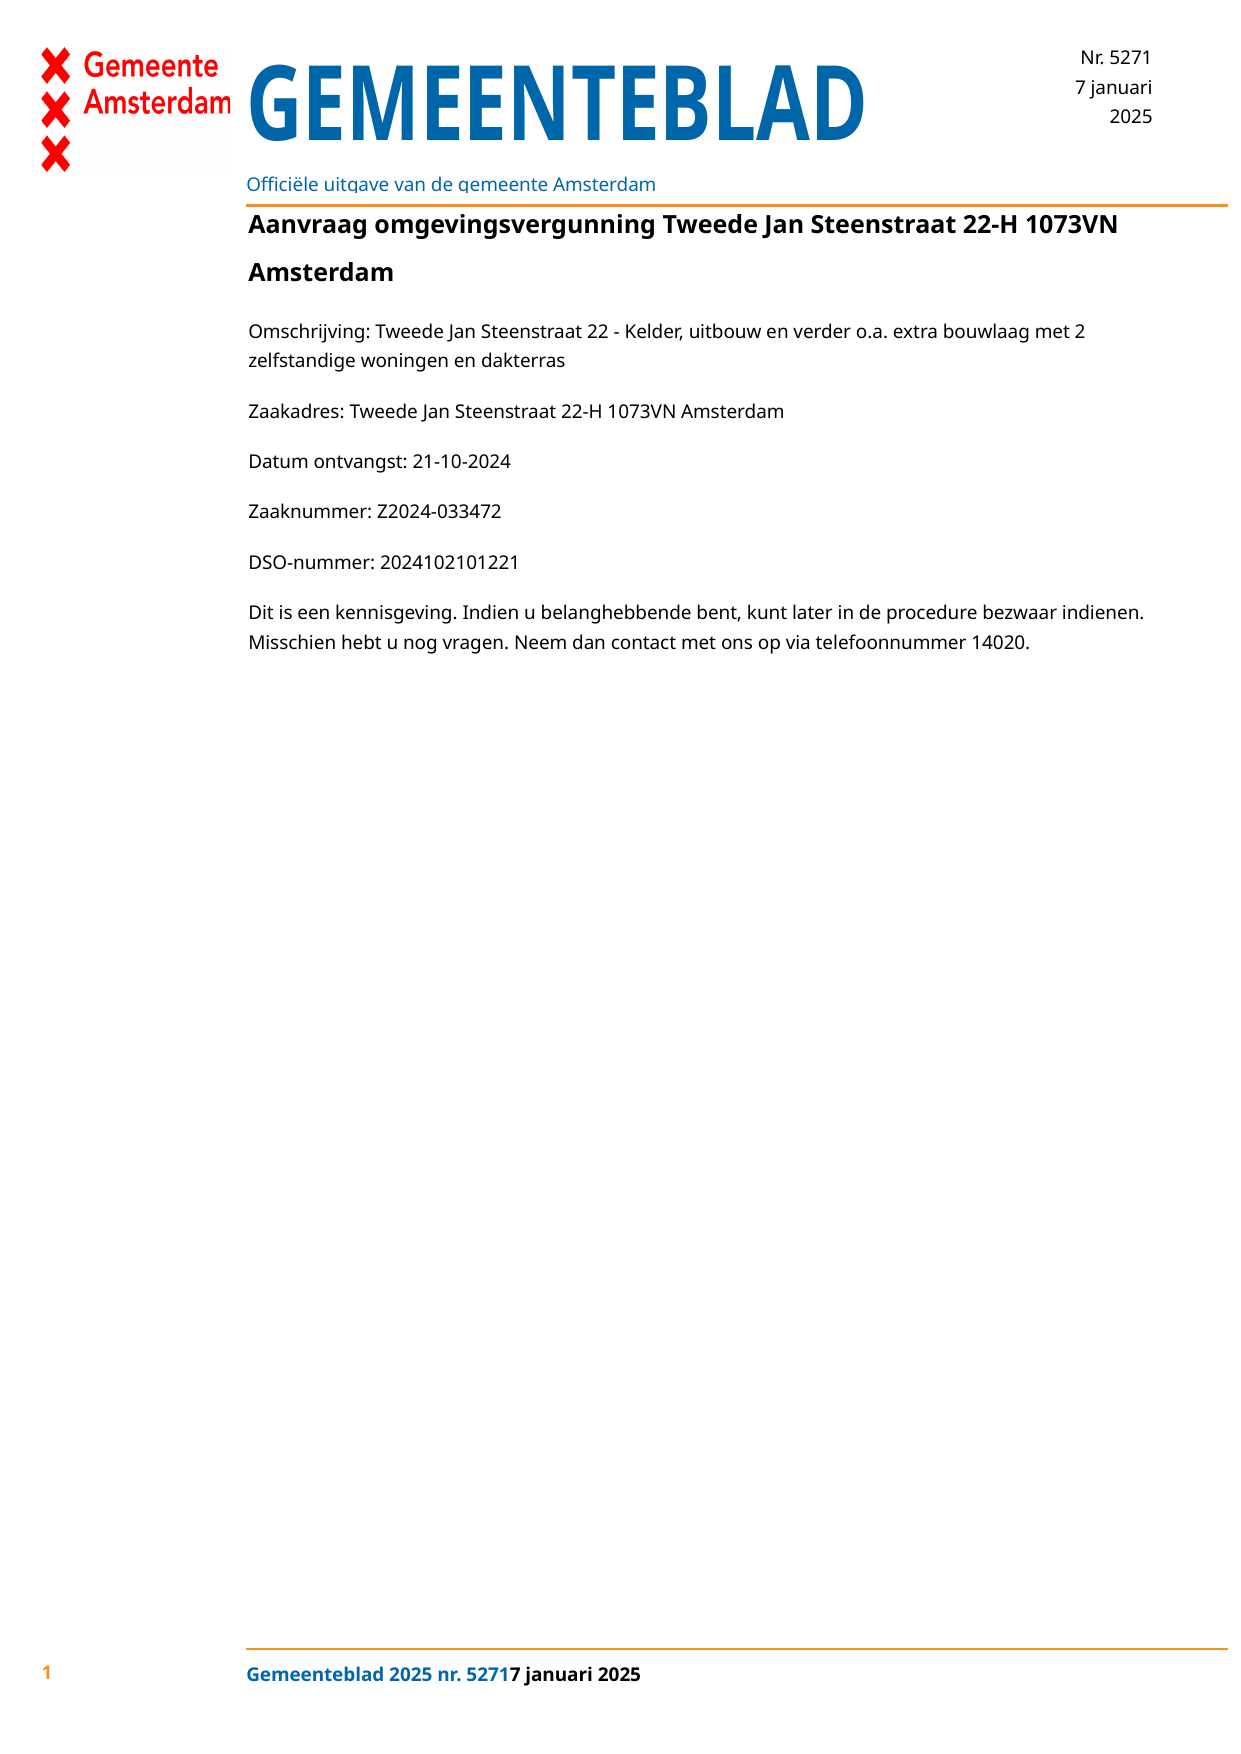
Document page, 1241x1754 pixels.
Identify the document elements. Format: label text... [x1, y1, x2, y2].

picture [41, 47, 231, 172]
text Datum ontvangst: 21-10-2024 [248, 448, 1152, 474]
text DSO-nummer: 2024102101221 [248, 549, 1152, 575]
text Omschrijving: Tweede Jan Steenstraat 22 - Kelder, uitbouw en verder o.a. extra bouwlaag met 2 zelfstandige woningen en dakterras [248, 318, 1152, 373]
text Zaakadres: Tweede Jan Steenstraat 22-H 1073VN Amsterdam [248, 398, 1152, 424]
text Zaaknummer: Z2024-033472 [248, 499, 1152, 524]
text Dit is een kennisgeving. Indien u belanghebbende bent, kunt later in de procedure bezwaar indienen. Misschien hebt u nog vragen. Neem dan contact met ons op via telefoonnummer 14020. [248, 599, 1152, 655]
text Aanvraag omgevingsvergunning Tweede Jan Steenstraat 22-H 1073VN Amsterdam [248, 207, 1152, 288]
